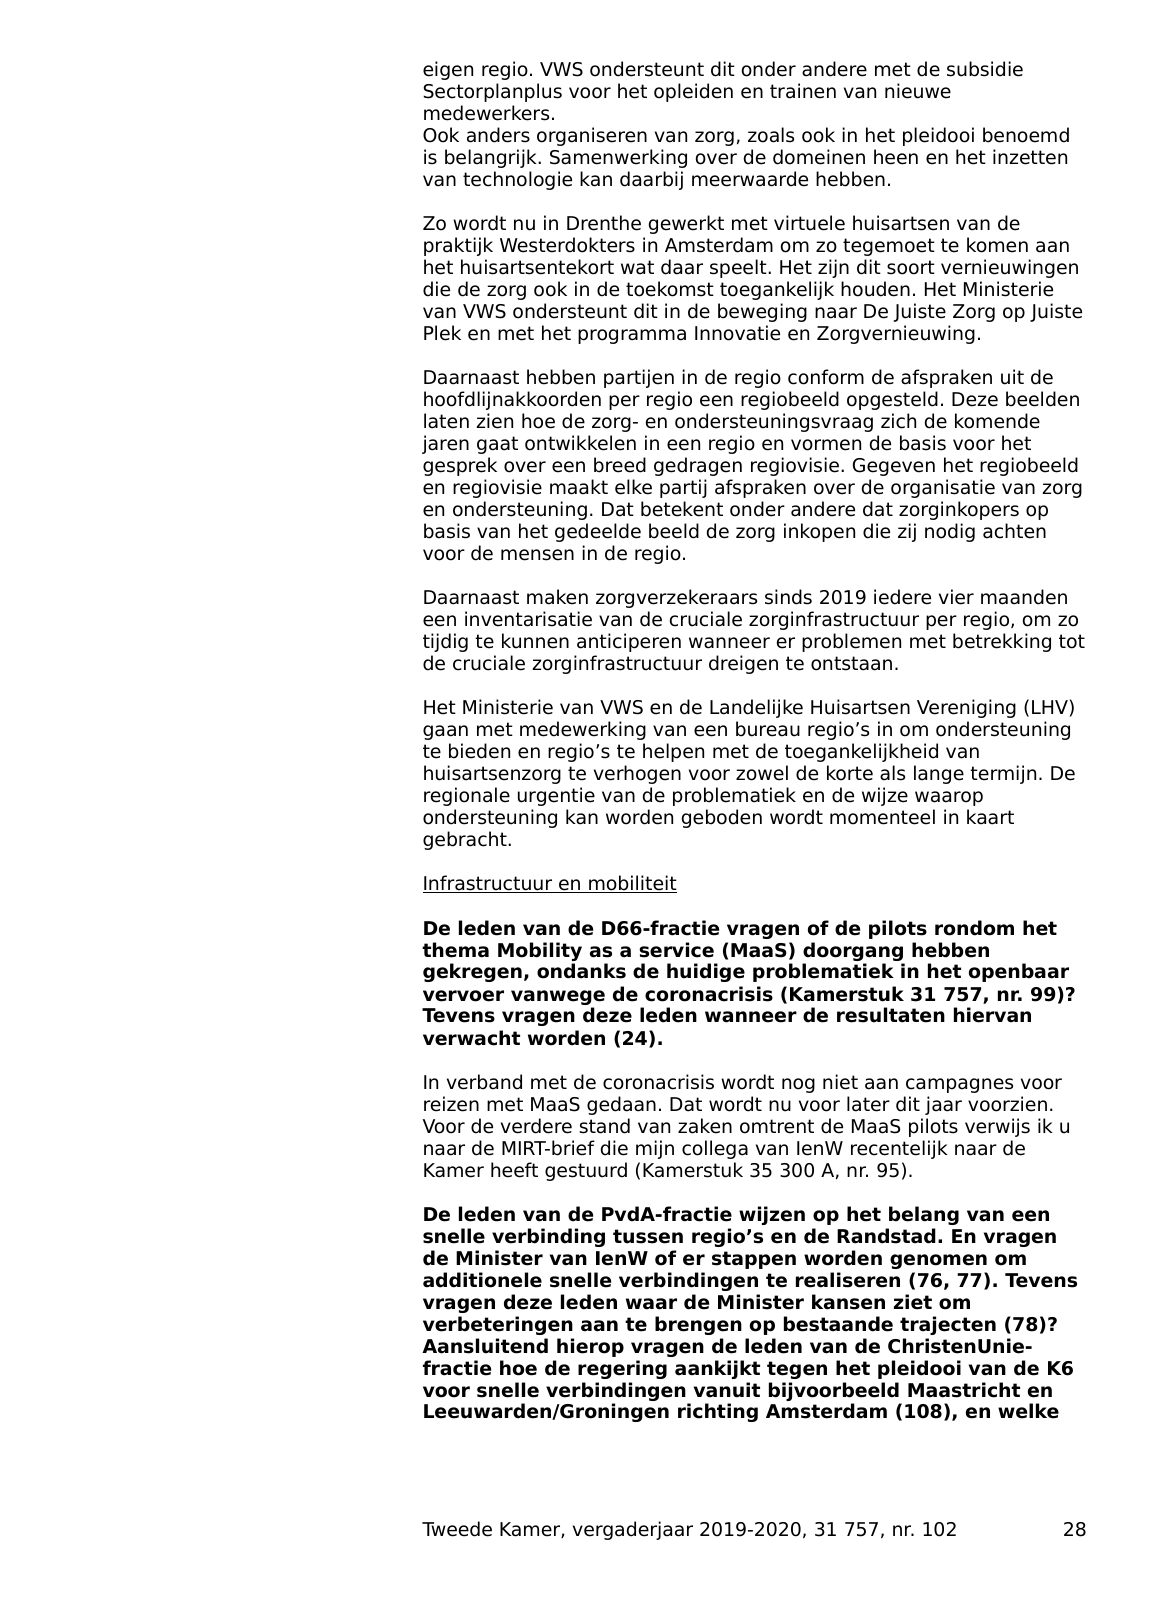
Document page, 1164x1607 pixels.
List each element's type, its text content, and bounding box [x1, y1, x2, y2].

text eigen regio. VWS ondersteunt dit onder andere met de subsidie Sectorplanplus voor het opleiden en trainen van nieuwe medewerkers. [422, 59, 1087, 125]
subtitle Infrastructuur en mobiliteit [422, 873, 1087, 895]
text Daarnaast maken zorgverzekeraars sinds 2019 iedere vier maanden een inventarisatie van de cruciale zorginfrastructuur per regio, om zo tijdig te kunnen anticiperen wanneer er problemen met betrekking tot de cruciale zorginfrastructuur dreigen te ontstaan. [422, 587, 1087, 675]
text Het Ministerie van VWS en de Landelijke Huisartsen Vereniging (LHV) gaan met medewerking van een bureau regio’s in om ondersteuning te bieden en regio’s te helpen met de toegankelijkheid van huisartsenzorg te verhogen voor zowel de korte als lange termijn. De regionale urgentie van de problematiek en de wijze waarop ondersteuning kan worden geboden wordt momenteel in kaart gebracht. [422, 697, 1087, 851]
text Ook anders organiseren van zorg, zoals ook in het pleidooi benoemd is belangrijk. Samenwerking over de domeinen heen en het inzetten van technologie kan daarbij meerwaarde hebben. [422, 125, 1087, 191]
text Zo wordt nu in Drenthe gewerkt met virtuele huisartsen van de praktijk Westerdokters in Amsterdam om zo tegemoet te komen aan het huisartsentekort wat daar speelt. Het zijn dit soort vernieuwingen die de zorg ook in de toekomst toegankelijk houden. Het Ministerie van VWS ondersteunt dit in de beweging naar De Juiste Zorg op Juiste Plek en met het programma Innovatie en Zorgvernieuwing. [422, 213, 1087, 345]
text De leden van de PvdA-fractie wijzen op het belang van een snelle verbinding tussen regio’s en de Randstad. En vragen de Minister van IenW of er stappen worden genomen om additionele snelle verbindingen te realiseren (76, 77). Tevens vragen deze leden waar de Minister kansen ziet om verbeteringen aan te brengen op bestaande trajecten (78)? Aansluitend hierop vragen de leden van de ChristenUnie-fractie hoe de regering aankijkt tegen het pleidooi van de K6 voor snelle verbindingen vanuit bijvoorbeeld Maastricht en Leeuwarden/Groningen richting Amsterdam (108), en welke [422, 1204, 1087, 1423]
text De leden van de D66-fractie vragen of de pilots rondom het thema Mobility as a service (MaaS) doorgang hebben gekregen, ondanks de huidige problematiek in het openbaar vervoer vanwege de coronacrisis (Kamerstuk 31 757, nr. 99)? Tevens vragen deze leden wanneer de resultaten hiervan verwacht worden (24). [422, 917, 1087, 1049]
text In verband met de coronacrisis wordt nog niet aan campagnes voor reizen met MaaS gedaan. Dat wordt nu voor later dit jaar voorzien. Voor de verdere stand van zaken omtrent de MaaS pilots verwijs ik u naar de MIRT-brief die mijn collega van IenW recentelijk naar de Kamer heeft gestuurd (Kamerstuk 35 300 A, nr. 95). [422, 1072, 1087, 1181]
text Daarnaast hebben partijen in de regio conform de afspraken uit de hoofdlijnakkoorden per regio een regiobeeld opgesteld. Deze beelden laten zien hoe de zorg- en ondersteuningsvraag zich de komende jaren gaat ontwikkelen in een regio en vormen de basis voor het gesprek over een breed gedragen regiovisie. Gegeven het regiobeeld en regiovisie maakt elke partij afspraken over de organisatie van zorg en ondersteuning. Dat betekent onder andere dat zorginkopers op basis van het gedeelde beeld de zorg inkopen die zij nodig achten voor de mensen in de regio. [422, 367, 1087, 565]
